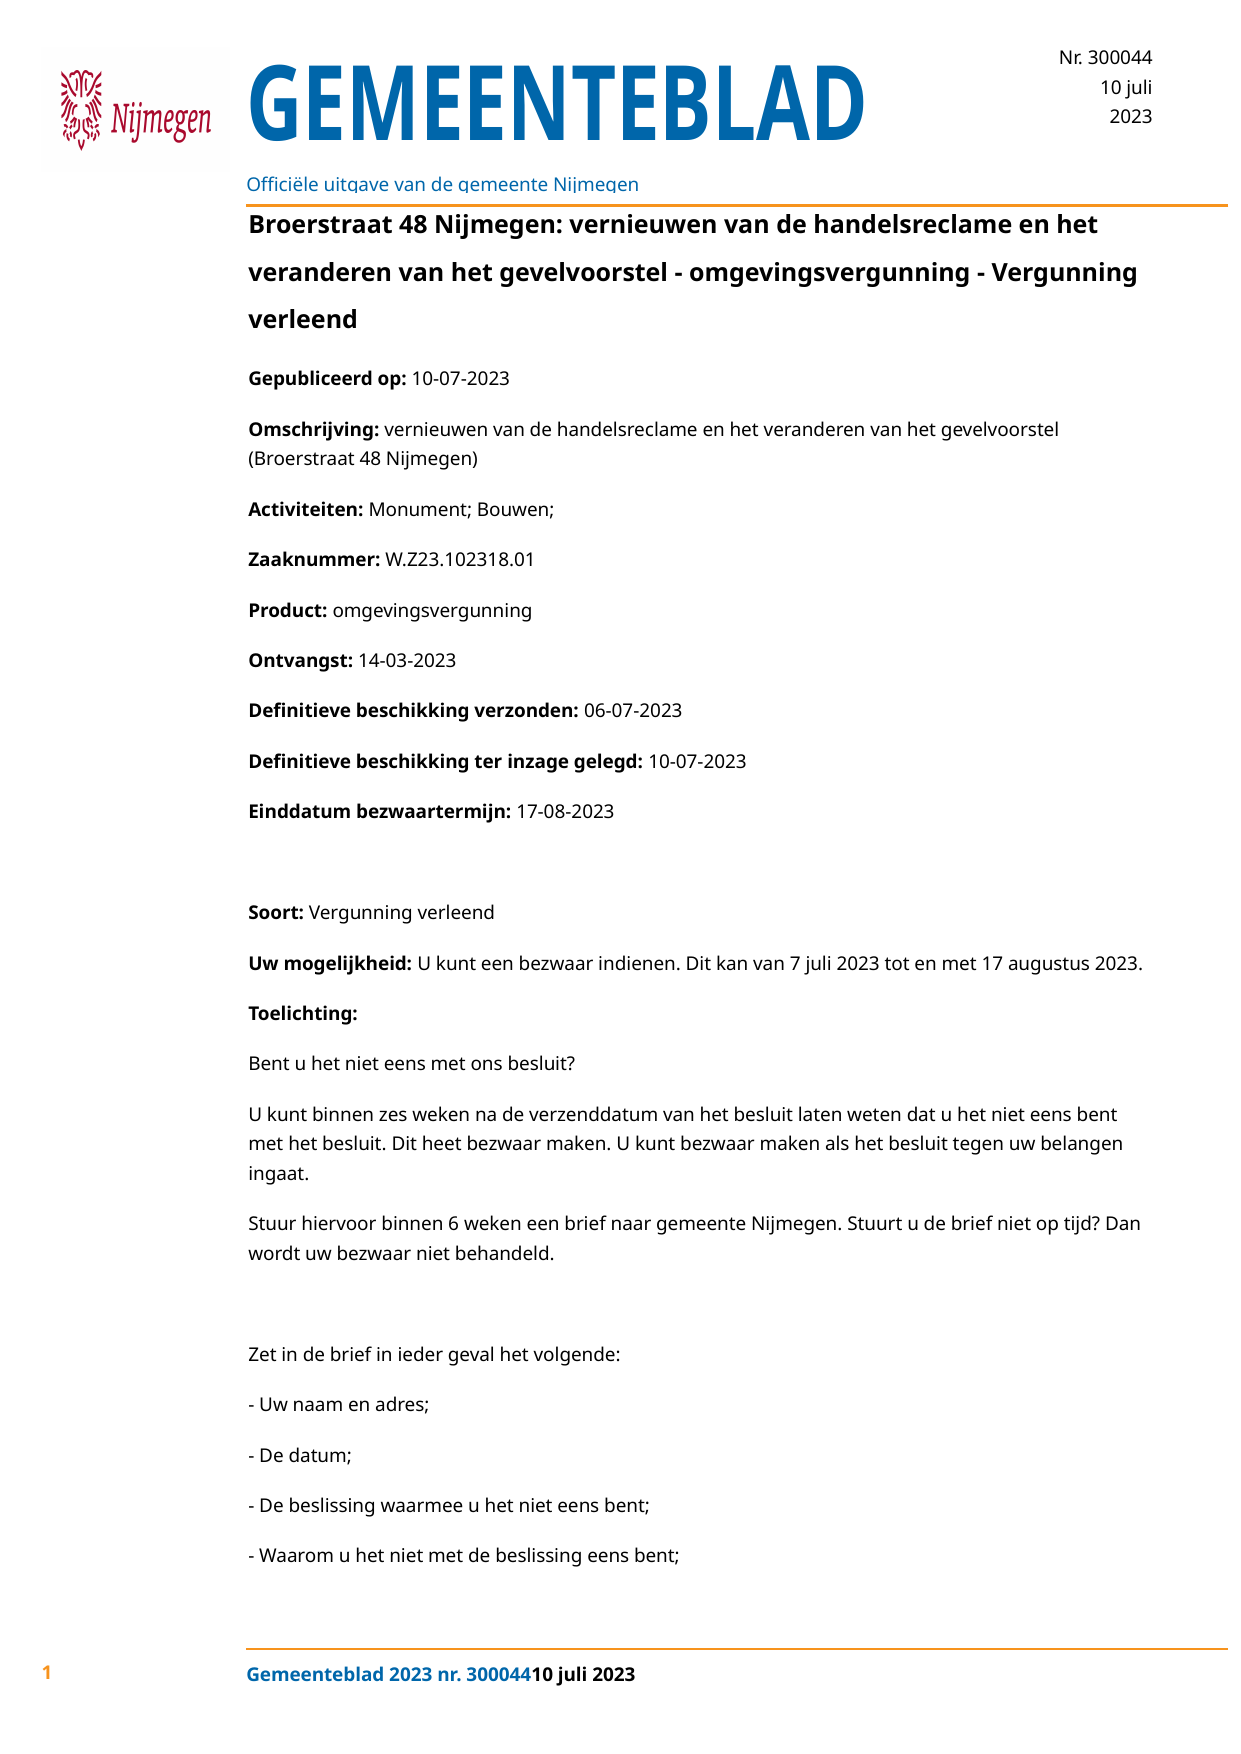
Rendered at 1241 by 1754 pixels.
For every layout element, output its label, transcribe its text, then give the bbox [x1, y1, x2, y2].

text Zet in de brief in ieder geval het volgende: [248, 1341, 1152, 1367]
text Uw mogelijkheid: U kunt een bezwaar indienen. Dit kan van 7 juli 2023 tot en met 17 augustus 2023. [248, 950, 1152, 975]
text Toelichting: [248, 1000, 1152, 1026]
text - De beslissing waarmee u het niet eens bent; [248, 1492, 1152, 1518]
text Stuur hiervoor binnen 6 weken een brief naar gemeente Nijmegen. Stuurt u de brief niet op tijd? Dan wordt uw bezwaar niet behandeld. [248, 1211, 1152, 1266]
text - Uw naam en adres; [248, 1391, 1152, 1417]
text Product: omgevingsvergunning [248, 597, 1152, 622]
text Einddatum bezwaartermijn: 17-08-2023 [248, 798, 1152, 824]
text - De datum; [248, 1442, 1152, 1467]
text Activiteiten: Monument; Bouwen; [248, 496, 1152, 522]
text - Waarom u het niet met de beslissing eens bent; [248, 1543, 1152, 1568]
text Zaaknummer: W.Z23.102318.01 [248, 546, 1152, 572]
text Gepubliceerd op: 10-07-2023 [248, 366, 1152, 391]
picture [41, 47, 231, 172]
text Bent u het niet eens met ons besluit? [248, 1051, 1152, 1076]
text Definitieve beschikking verzonden: 06-07-2023 [248, 698, 1152, 723]
text Definitieve beschikking ter inzage gelegd: 10-07-2023 [248, 748, 1152, 774]
text Soort: Vergunning verleend [248, 899, 1152, 925]
text Omschrijving: vernieuwen van de handelsreclame en het veranderen van het gevelvoorstel (Broerstraat 48 Nijmegen) [248, 416, 1152, 471]
text Broerstraat 48 Nijmegen: vernieuwen van de handelsreclame en het veranderen van het gevelvoorstel - omgevingsvergunning - Vergunning verleend [248, 207, 1152, 336]
text U kunt binnen zes weken na de verzenddatum van het besluit laten weten dat u het niet eens bent met het besluit. Dit heet bezwaar maken. U kunt bezwaar maken als het besluit tegen uw belangen ingaat. [248, 1101, 1152, 1186]
text Ontvangst: 14-03-2023 [248, 647, 1152, 673]
